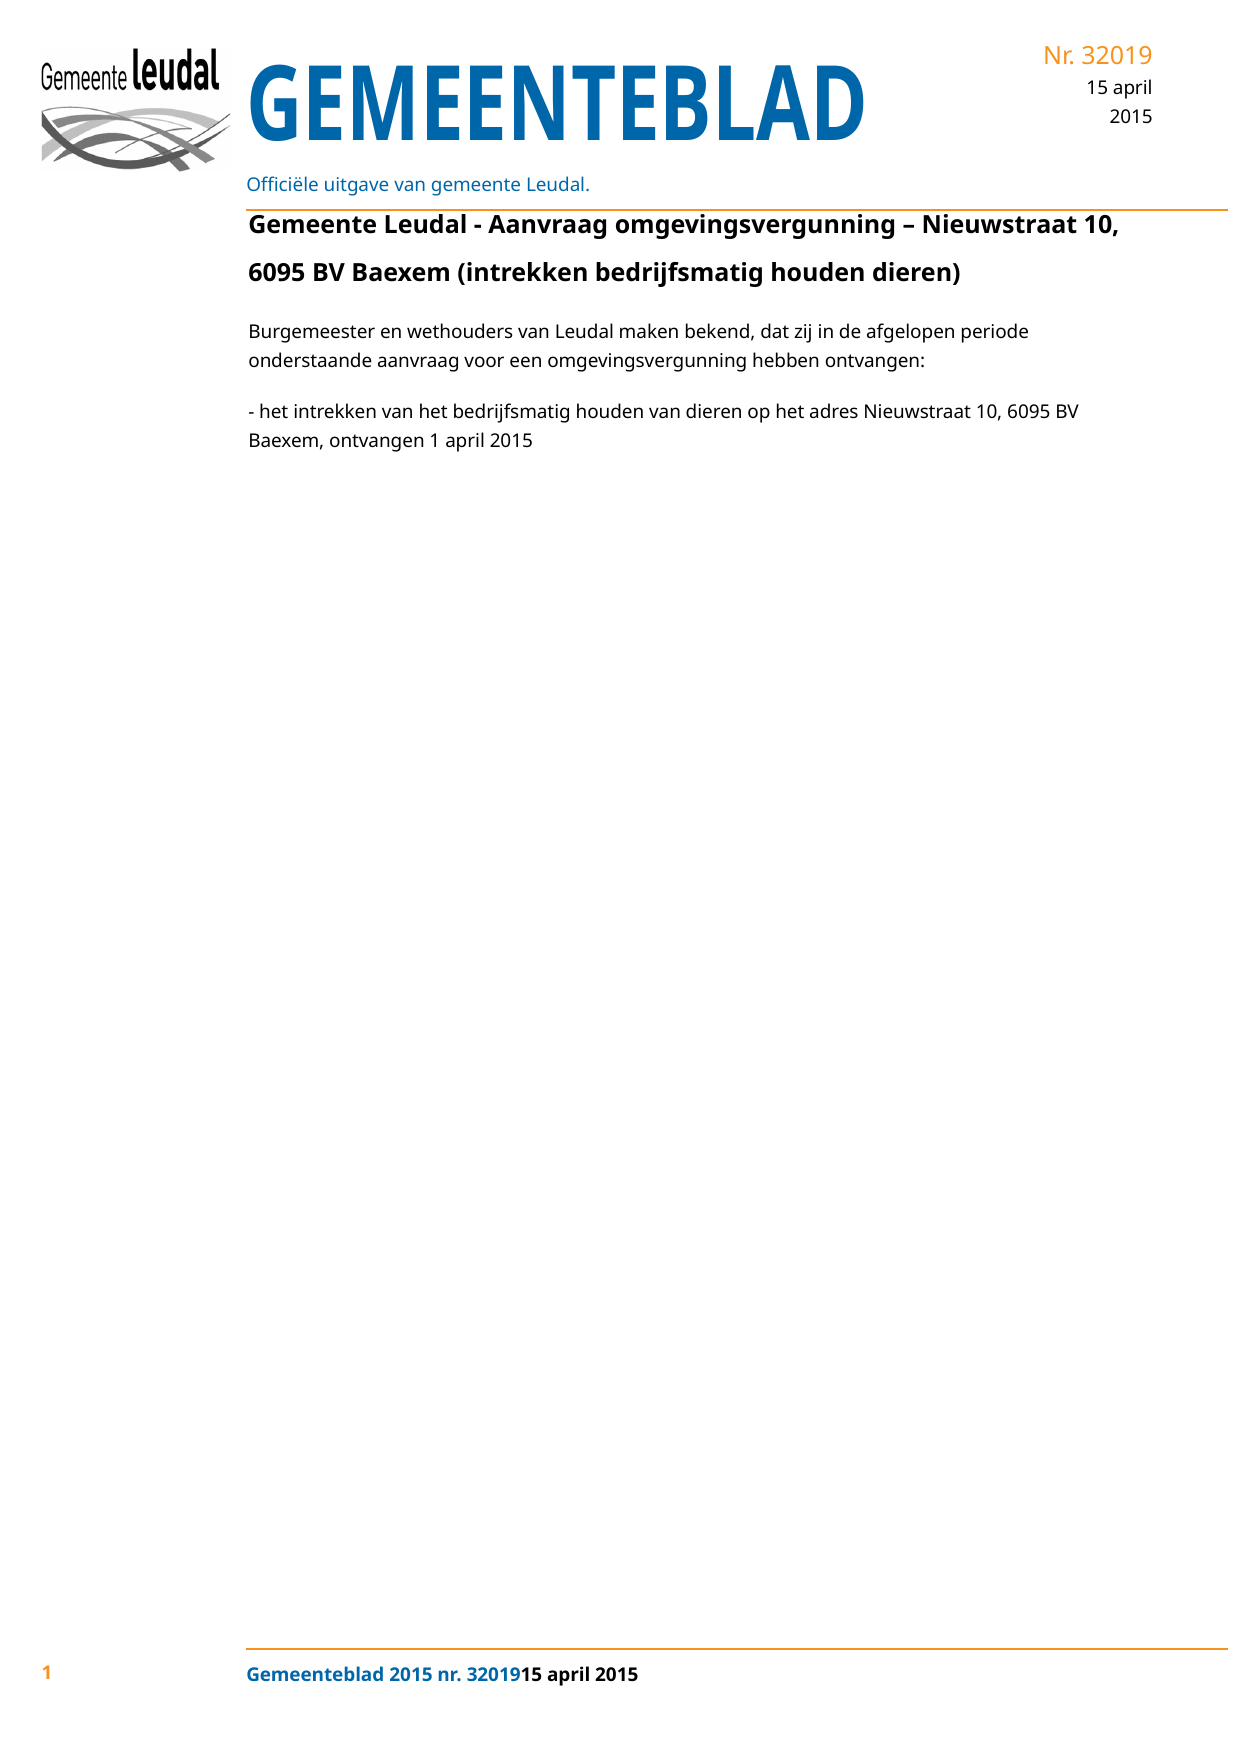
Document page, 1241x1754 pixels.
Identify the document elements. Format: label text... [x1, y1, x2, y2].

text Burgemeester en wethouders van Leudal maken bekend, dat zij in de afgelopen periode onderstaande aanvraag voor een omgevingsvergunning hebben ontvangen: [248, 318, 1152, 373]
text Gemeente Leudal - Aanvraag omgevingsvergunning – Nieuwstraat 10, 6095 BV Baexem (intrekken bedrijfsmatig houden dieren) [248, 211, 1152, 288]
text - het intrekken van het bedrijfsmatig houden van dieren op het adres Nieuwstraat 10, 6095 BV Baexem, ontvangen 1 april 2015 [248, 398, 1152, 453]
picture [41, 47, 231, 172]
